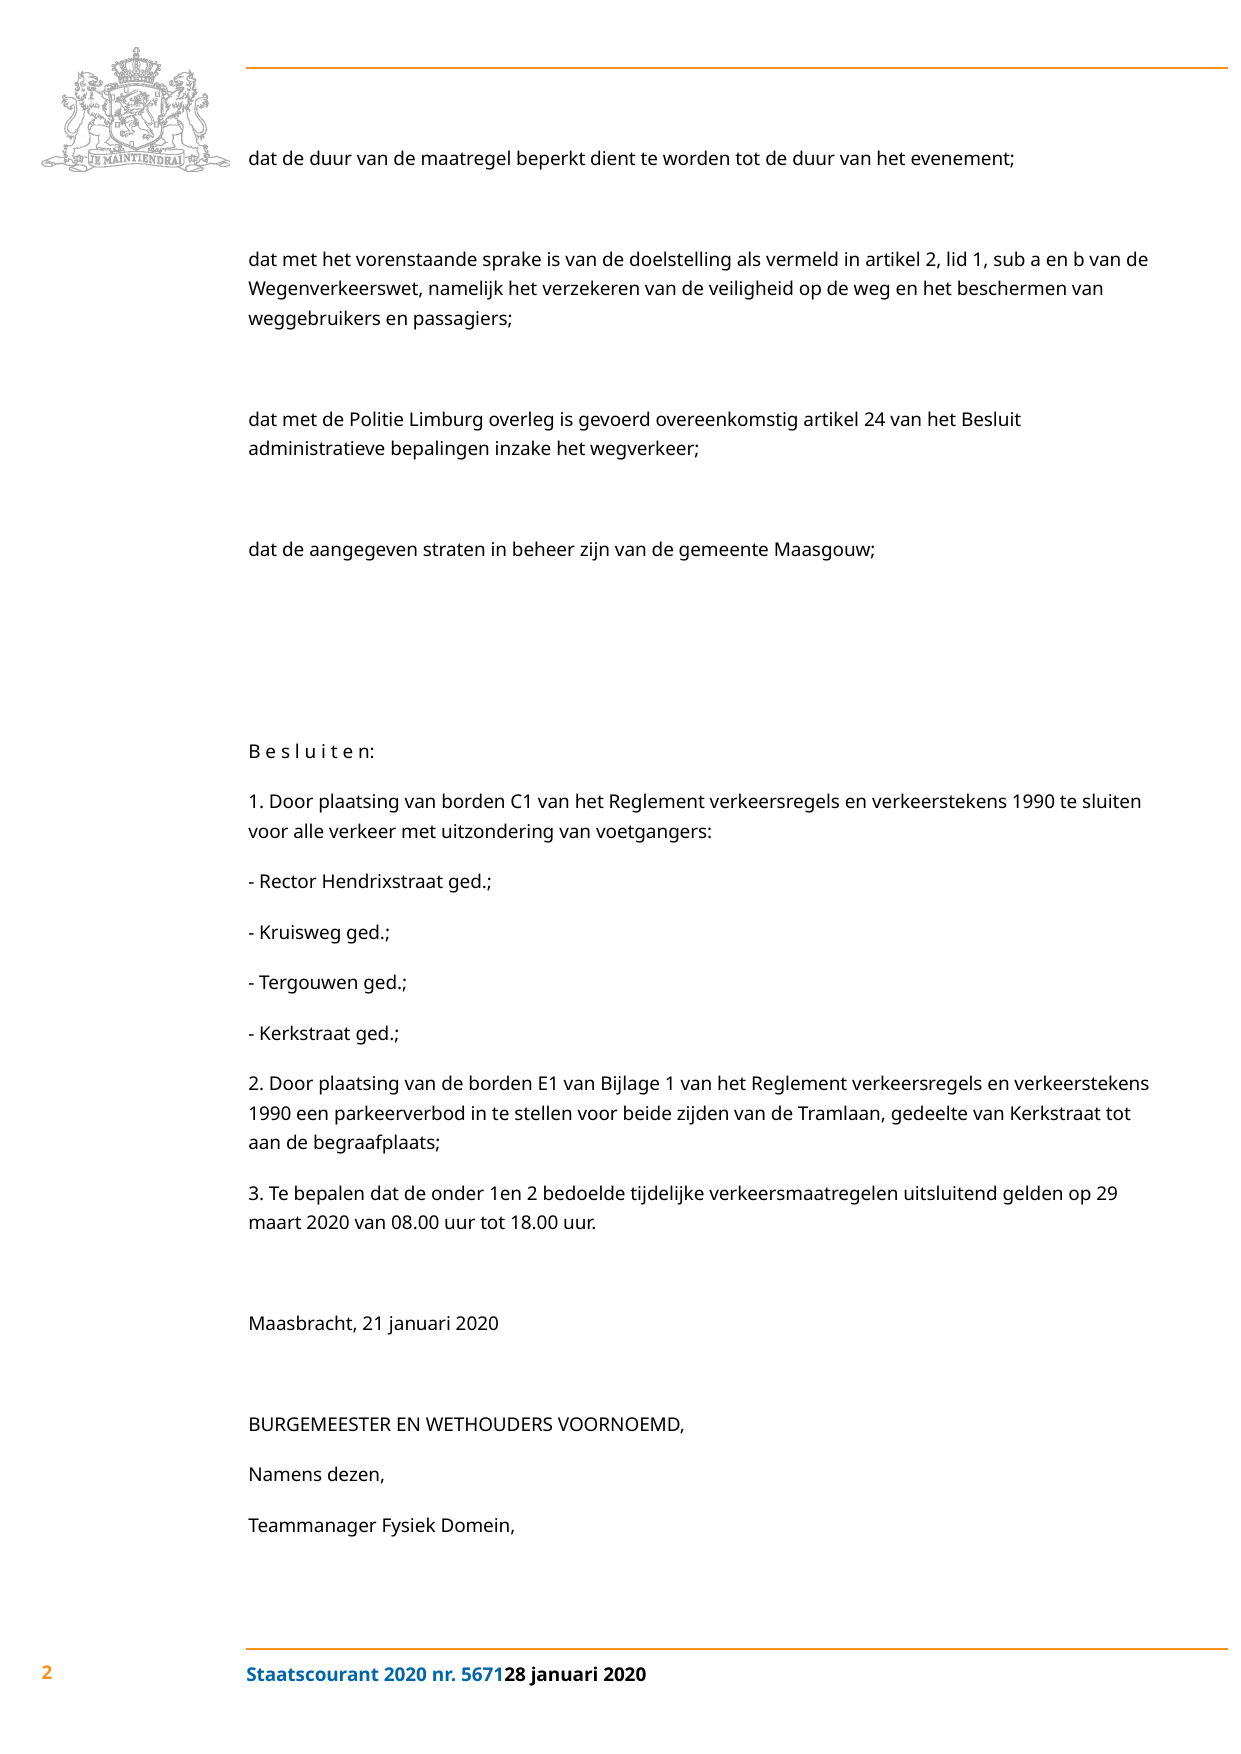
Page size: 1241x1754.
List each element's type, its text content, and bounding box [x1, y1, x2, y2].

text dat met de Politie Limburg overleg is gevoerd overeenkomstig artikel 24 van het Besluit administratieve bepalingen inzake het wegverkeer; [248, 406, 1152, 461]
picture [41, 47, 231, 172]
text - Tergouwen ged.; [248, 969, 1152, 995]
text Namens dezen, [248, 1461, 1152, 1487]
text - Kerkstraat ged.; [248, 1020, 1152, 1046]
text 3. Te bepalen dat de onder 1en 2 bedoelde tijdelijke verkeersmaatregelen uitsluitend gelden op 29 maart 2020 van 08.00 uur tot 18.00 uur. [248, 1180, 1152, 1235]
text - Rector Hendrixstraat ged.; [248, 868, 1152, 894]
text dat de duur van de maatregel beperkt dient te worden tot de duur van het evenement; [248, 145, 1152, 171]
text 2. Door plaatsing van de borden E1 van Bijlage 1 van het Reglement verkeersregels en verkeerstekens 1990 een parkeerverbod in te stellen voor beide zijden van de Tramlaan, gedeelte van Kerkstraat tot aan de begraafplaats; [248, 1070, 1152, 1155]
text B e s l u i t e n: [248, 738, 1152, 764]
text BURGEMEESTER EN WETHOUDERS VOORNOEMD, [248, 1411, 1152, 1437]
text 1. Door plaatsing van borden C1 van het Reglement verkeersregels en verkeerstekens 1990 te sluiten voor alle verkeer met uitzondering van voetgangers: [248, 788, 1152, 844]
text dat met het vorenstaande sprake is van de doelstelling als vermeld in artikel 2, lid 1, sub a en b van de Wegenverkeerswet, namelijk het verzekeren van de veiligheid op de weg en het beschermen van weggebruikers en passagiers; [248, 246, 1152, 331]
text Maasbracht, 21 januari 2020 [248, 1310, 1152, 1336]
text Teammanager Fysiek Domein, [248, 1512, 1152, 1538]
text dat de aangegeven straten in beheer zijn van de gemeente Maasgouw; [248, 536, 1152, 562]
text - Kruisweg ged.; [248, 919, 1152, 945]
